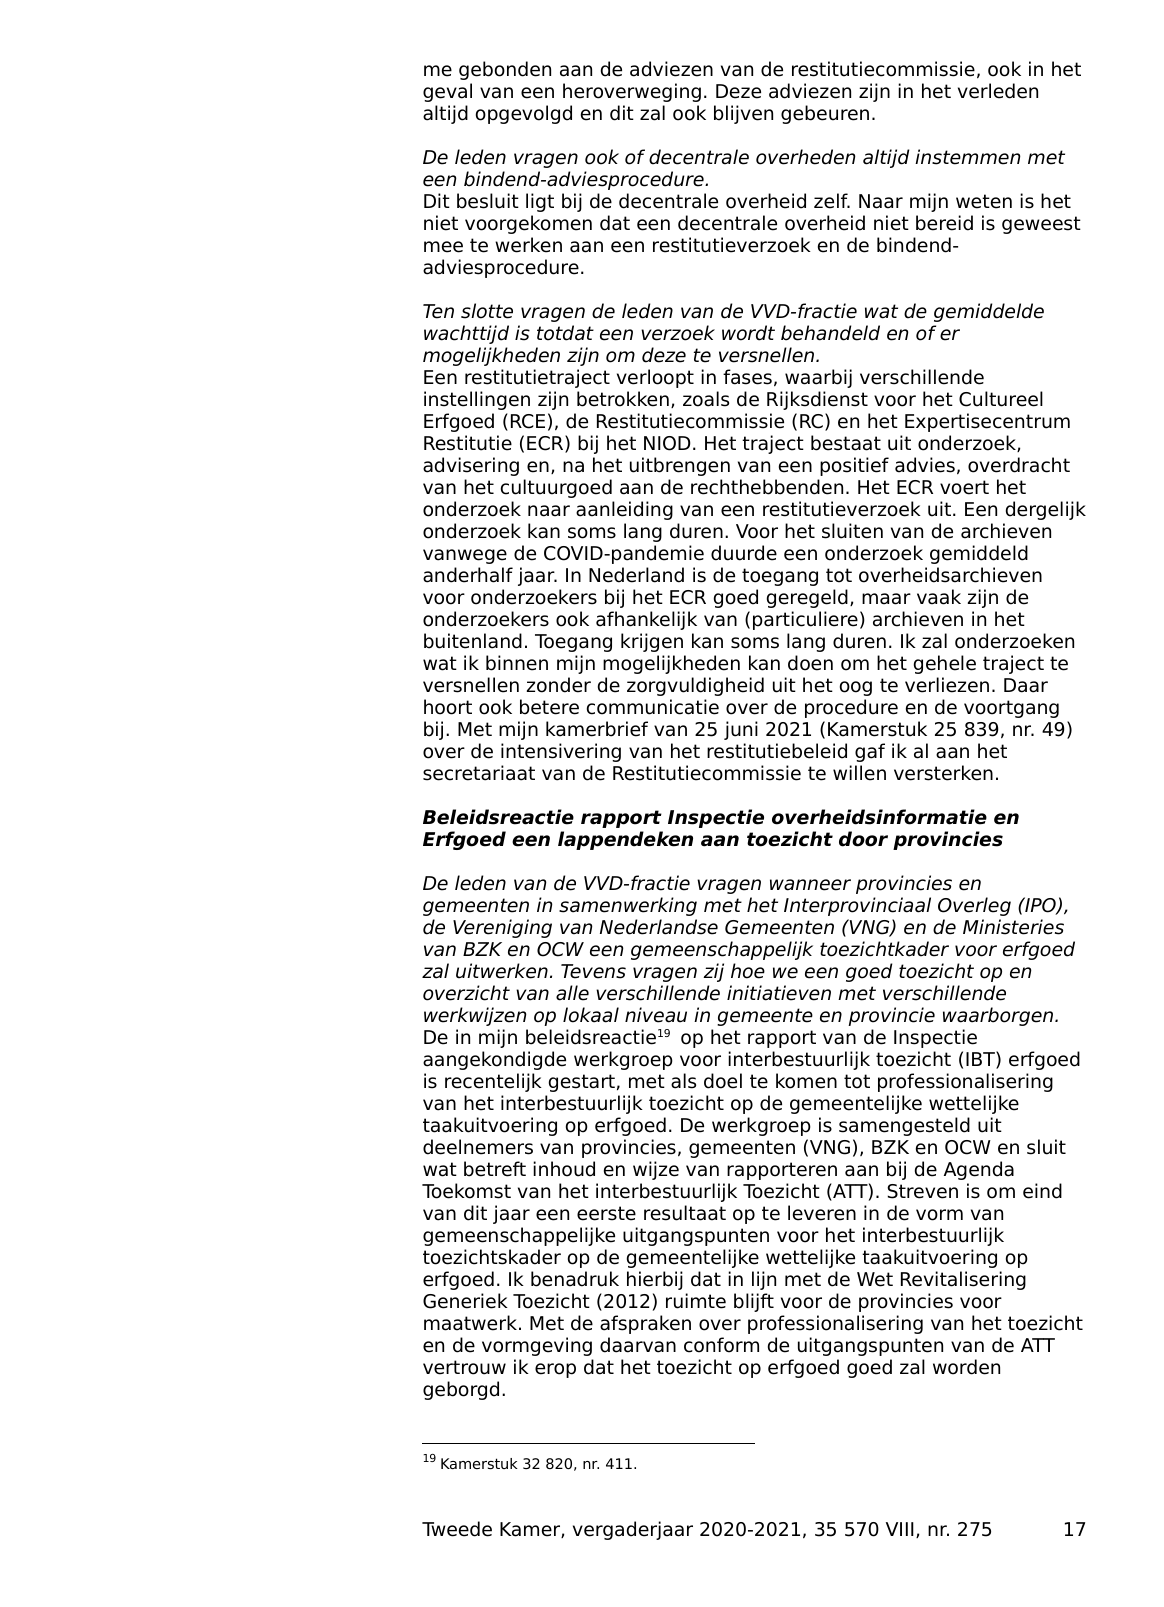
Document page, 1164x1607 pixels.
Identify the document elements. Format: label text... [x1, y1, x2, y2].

text De leden van de VVD-fractie vragen wanneer provincies en gemeenten in samenwerking met het Interprovinciaal Overleg (IPO), de Vereniging van Nederlandse Gemeenten (VNG) en de Ministeries van BZK en OCW een gemeenschappelijk toezichtkader voor erfgoed zal uitwerken. Tevens vragen zij hoe we een goed toezicht op en overzicht van alle verschillende initiatieven met verschillende werkwijzen op lokaal niveau in gemeente en provincie waarborgen. [422, 873, 1087, 1027]
text Een restitutietraject verloopt in fases, waarbij verschillende instellingen zijn betrokken, zoals de Rijksdienst voor het Cultureel Erfgoed (RCE), de Restitutiecommissie (RC) en het Expertisecentrum Restitutie (ECR) bij het NIOD. Het traject bestaat uit onderzoek, advisering en, na het uitbrengen van een positief advies, overdracht van het cultuurgoed aan de rechthebbenden. Het ECR voert het onderzoek naar aanleiding van een restitutieverzoek uit. Een dergelijk onderzoek kan soms lang duren. Voor het sluiten van de archieven vanwege de COVID-pandemie duurde een onderzoek gemiddeld anderhalf jaar. In Nederland is de toegang tot overheidsarchieven voor onderzoekers bij het ECR goed geregeld, maar vaak zijn de onderzoekers ook afhankelijk van (particuliere) archieven in het buitenland. Toegang krijgen kan soms lang duren. Ik zal onderzoeken wat ik binnen mijn mogelijkheden kan doen om het gehele traject te versnellen zonder de zorgvuldigheid uit het oog te verliezen. Daar hoort ook betere communicatie over de procedure en de voortgang bij. Met mijn kamerbrief van 25 juni 2021 (Kamerstuk 25 839, nr. 49) over de intensivering van het restitutiebeleid gaf ik al aan het secretariaat van de Restitutiecommissie te willen versterken. [422, 367, 1087, 785]
text Dit besluit ligt bij de decentrale overheid zelf. Naar mijn weten is het niet voorgekomen dat een decentrale overheid niet bereid is geweest mee te werken aan een restitutieverzoek en de bindend-adviesprocedure. [422, 191, 1087, 279]
text De leden vragen ook of decentrale overheden altijd instemmen met een bindend-adviesprocedure. [422, 147, 1087, 191]
text De in mijn beleidsreactie op het rapport van de Inspectie aangekondigde werkgroep voor interbestuurlijk toezicht (IBT) erfgoed is recentelijk gestart, met als doel te komen tot professionalisering van het interbestuurlijk toezicht op de gemeentelijke wettelijke taakuitvoering op erfgoed. De werkgroep is samengesteld uit deelnemers van provincies, gemeenten (VNG), BZK en OCW en sluit wat betreft inhoud en wijze van rapporteren aan bij de Agenda Toekomst van het interbestuurlijk Toezicht (ATT). Streven is om eind van dit jaar een eerste resultaat op te leveren in de vorm van gemeenschappelijke uitgangspunten voor het interbestuurlijk toezichtskader op de gemeentelijke wettelijke taakuitvoering op erfgoed. Ik benadruk hierbij dat in lijn met de Wet Revitalisering Generiek Toezicht (2012) ruimte blijft voor de provincies voor maatwerk. Met de afspraken over professionalisering van het toezicht en de vormgeving daarvan conform de uitgangspunten van de ATT vertrouw ik erop dat het toezicht op erfgoed goed zal worden geborgd. [422, 1027, 1087, 1401]
text Ten slotte vragen de leden van de VVD-fractie wat de gemiddelde wachttijd is totdat een verzoek wordt behandeld en of er mogelijkheden zijn om deze te versnellen. [422, 301, 1087, 367]
text Kamerstuk 32 820, nr. 411. [422, 1452, 1087, 1474]
subtitle Beleidsreactie rapport Inspectie overheidsinformatie en Erfgoed een lappendeken aan toezicht door provincies [422, 807, 1087, 851]
text me gebonden aan de adviezen van de restitutiecommissie, ook in het geval van een heroverweging. Deze adviezen zijn in het verleden altijd opgevolgd en dit zal ook blijven gebeuren. [422, 59, 1087, 125]
